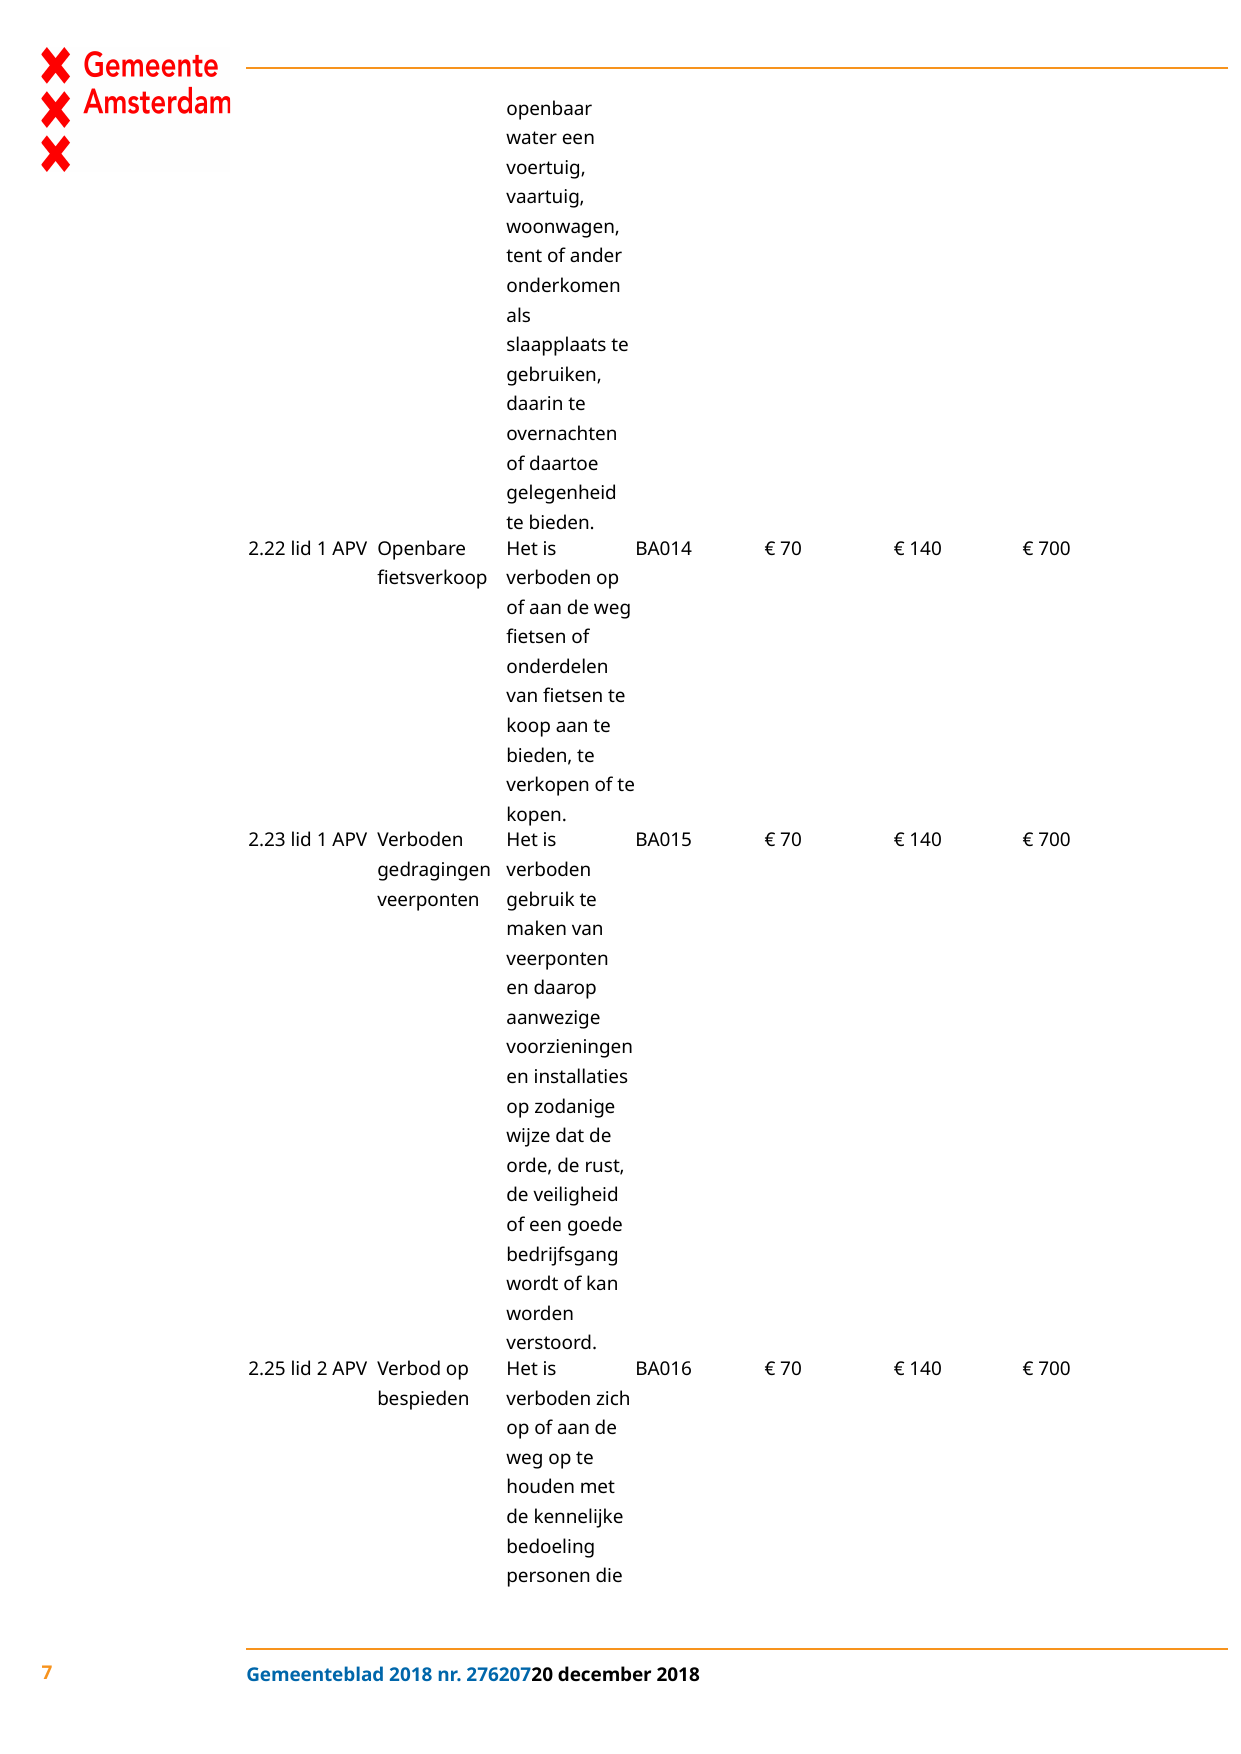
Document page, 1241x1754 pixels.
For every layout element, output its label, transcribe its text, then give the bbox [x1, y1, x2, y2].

table_cell [894, 95, 1022, 535]
table_cell € 700 [1023, 827, 1152, 1355]
table_cell € 140 [894, 1355, 1022, 1588]
table_cell [248, 95, 377, 535]
table_cell openbaar water een voertuig, vaartuig, woonwagen, tent of ander onderkomen als slaapplaats te gebruiken, daarin te overnachten of daartoe gelegenheid te bieden. [506, 95, 635, 535]
table_cell [377, 95, 506, 535]
table_cell 2.23 lid 1 APV [248, 827, 377, 1355]
table_cell € 140 [894, 827, 1022, 1355]
table_cell BA015 [635, 827, 764, 1355]
table_cell [764, 95, 893, 535]
table_cell 2.25 lid 2 APV [248, 1355, 377, 1588]
table_cell € 700 [1023, 1355, 1152, 1588]
table_cell Het is verboden gebruik te maken van veerponten en daarop aanwezige voorzieningen en installaties op zodanige wijze dat de orde, de rust, de veiligheid of een goede bedrijfsgang wordt of kan worden verstoord. [506, 827, 635, 1355]
table_cell [635, 95, 764, 535]
table_cell € 700 [1023, 535, 1152, 827]
table_cell Verboden gedragingen veerponten [377, 827, 506, 1355]
table_cell € 70 [764, 827, 893, 1355]
table_cell Openbare fietsverkoop [377, 535, 506, 827]
table_cell € 70 [764, 535, 893, 827]
table_cell € 70 [764, 1355, 893, 1588]
table_cell € 140 [894, 535, 1022, 827]
table_cell Verbod op bespieden [377, 1355, 506, 1588]
table_cell Het is verboden op of aan de weg fietsen of onderdelen van fietsen te koop aan te bieden, te verkopen of te kopen. [506, 535, 635, 827]
table_cell Het is verboden zich op of aan de weg op te houden met de kennelijke bedoeling personen die [506, 1355, 635, 1588]
table_cell [1023, 95, 1152, 535]
picture [41, 47, 231, 172]
table_cell BA014 [635, 535, 764, 827]
table_cell BA016 [635, 1355, 764, 1588]
table_cell 2.22 lid 1 APV [248, 535, 377, 827]
